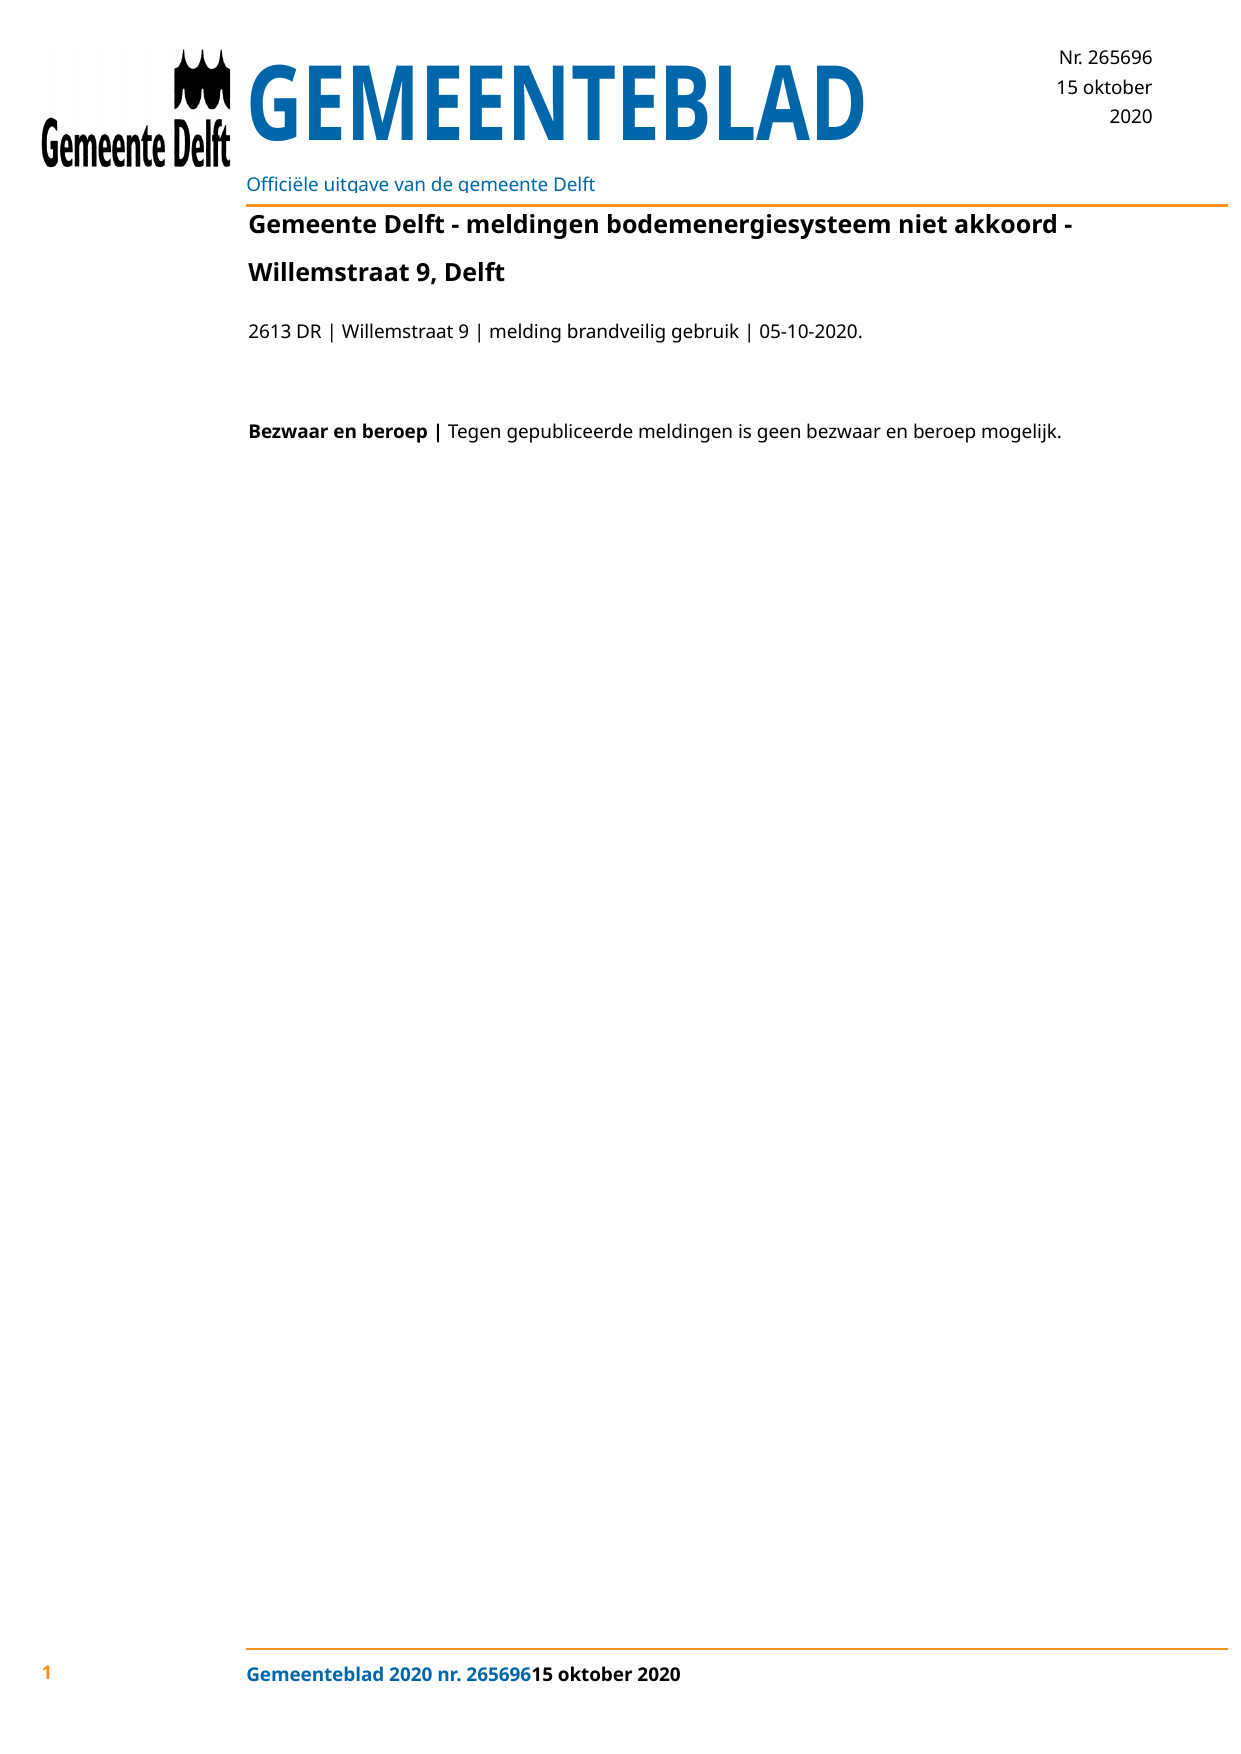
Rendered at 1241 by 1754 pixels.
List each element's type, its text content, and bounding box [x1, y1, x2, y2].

text 2613 DR | Willemstraat 9 | melding brandveilig gebruik | 05-10-2020. [248, 318, 1152, 344]
text Gemeente Delft - meldingen bodemenergiesysteem niet akkoord - Willemstraat 9, Delft [248, 207, 1152, 288]
picture [41, 47, 231, 172]
text Bezwaar en beroep | Tegen gepubliceerde meldingen is geen bezwaar en beroep mogelijk. [248, 419, 1152, 444]
